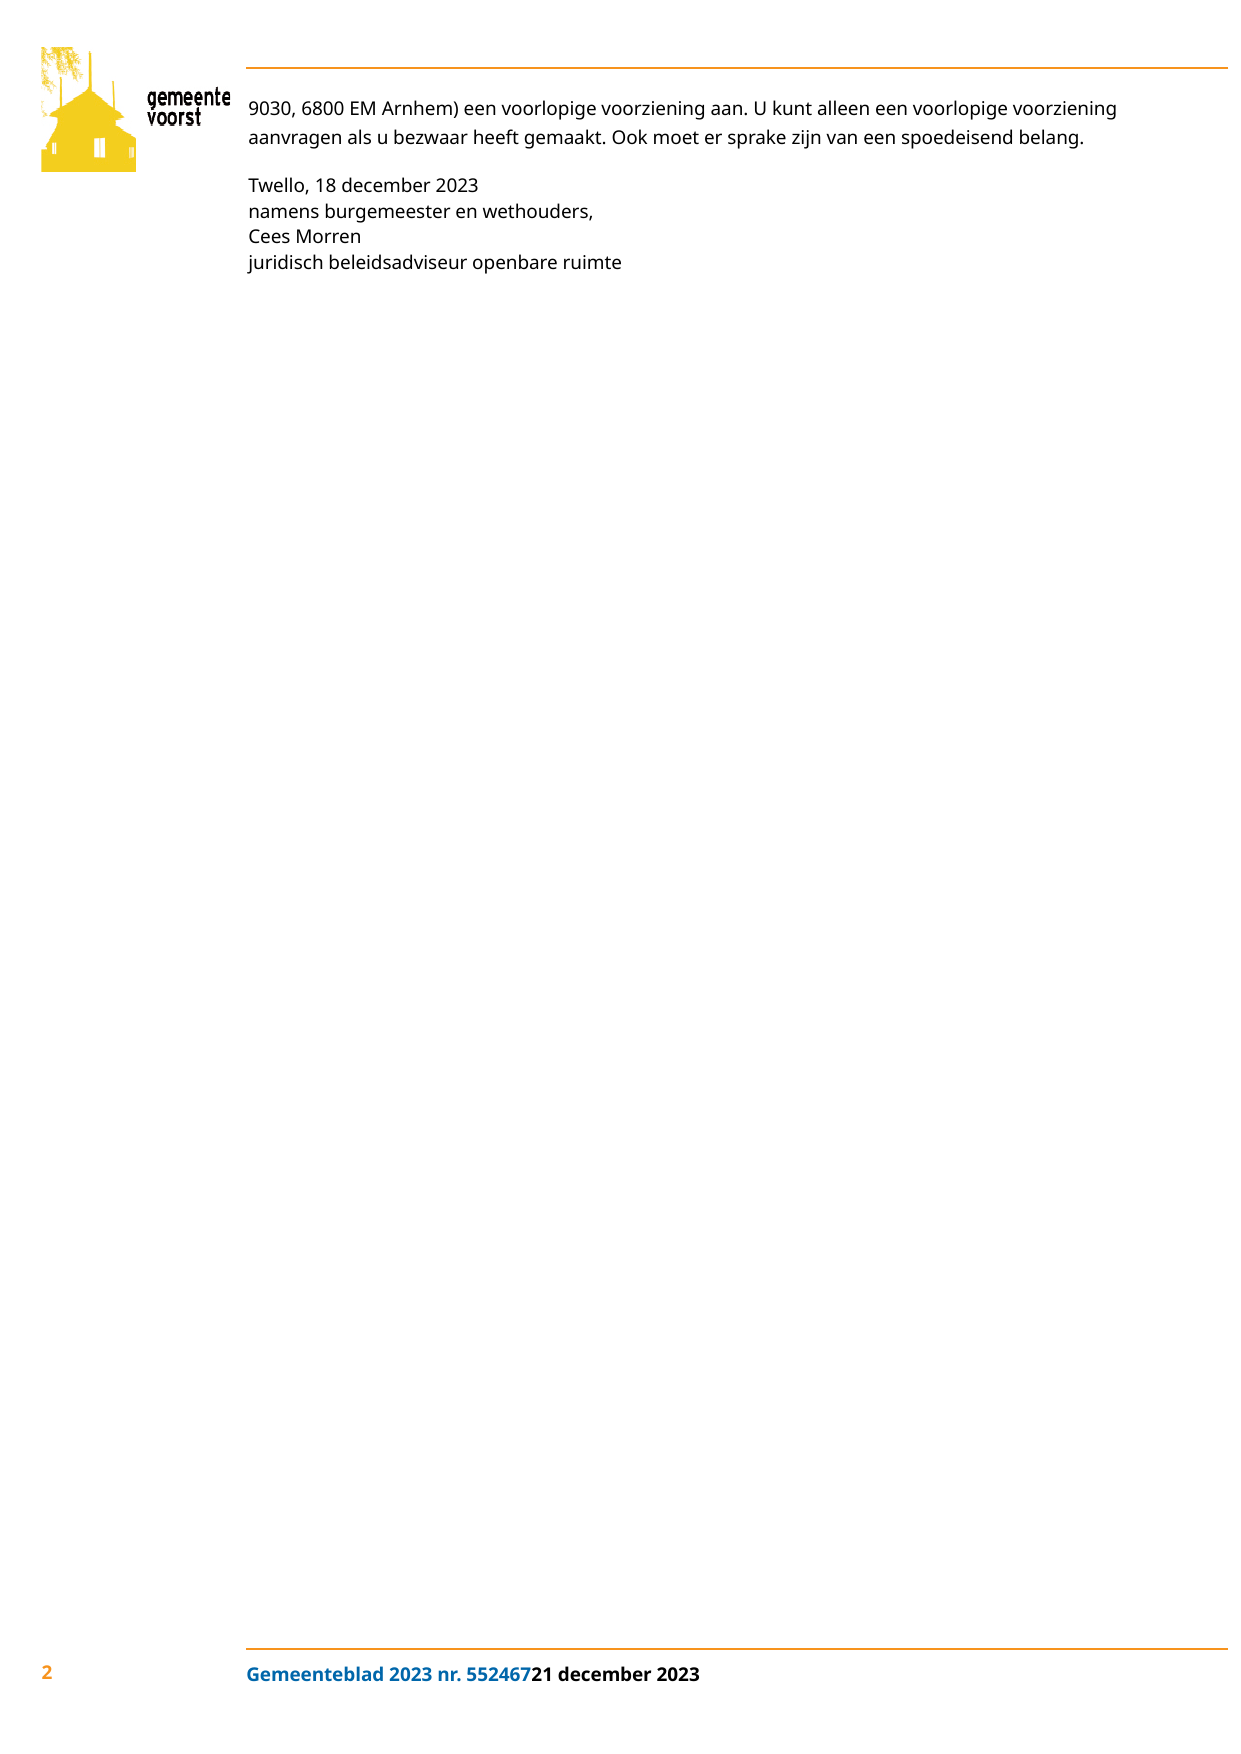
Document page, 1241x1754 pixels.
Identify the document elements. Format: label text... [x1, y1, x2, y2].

text Cees Morren [248, 224, 1152, 249]
text 9030, 6800 EM Arnhem) een voorlopige voorziening aan. U kunt alleen een voorlopige voorziening aanvragen als u bezwaar heeft gemaakt. Ook moet er sprake zijn van een spoedeisend belang. [248, 95, 1152, 150]
picture [41, 47, 231, 172]
text namens burgemeester en wethouders, [248, 198, 1152, 224]
text Twello, 18 december 2023 [248, 172, 1152, 198]
text juridisch beleidsadviseur openbare ruimte [248, 249, 1152, 275]
